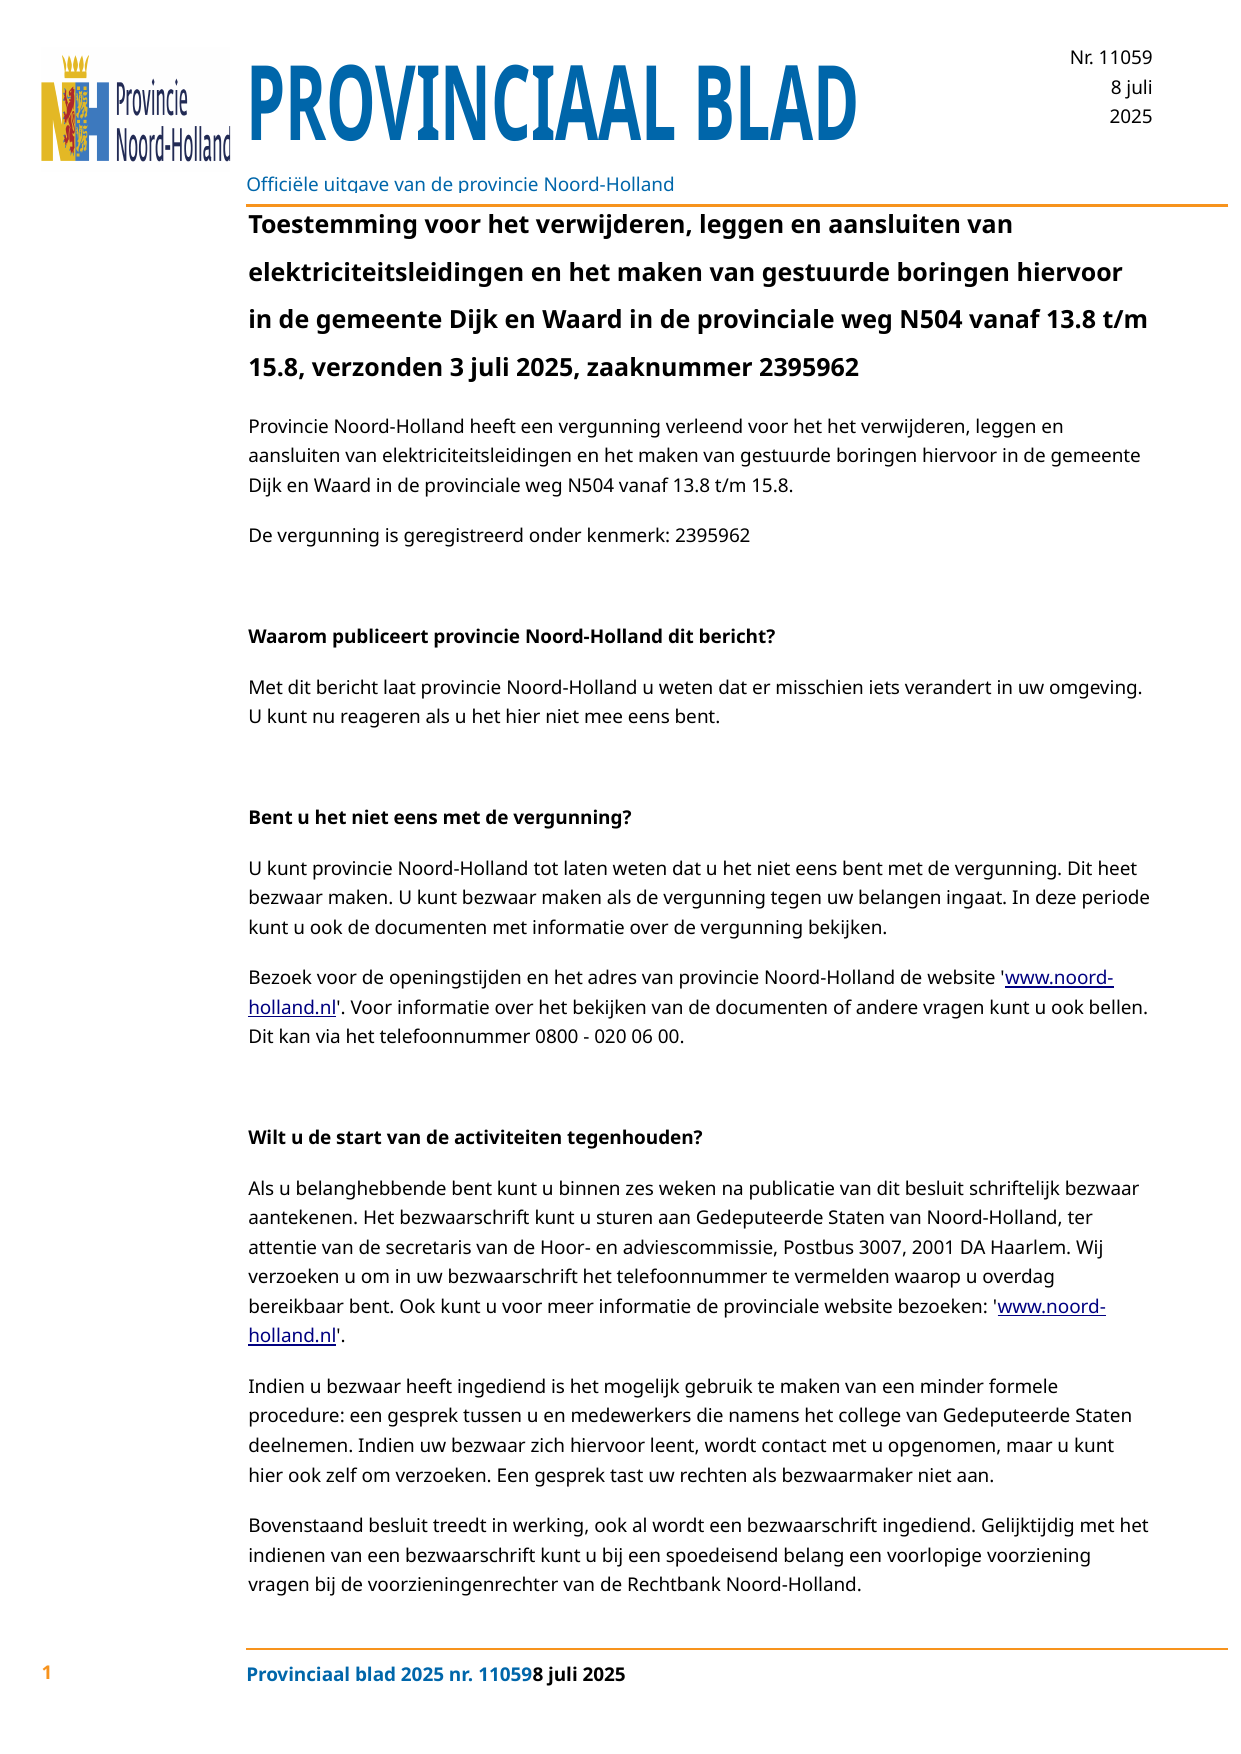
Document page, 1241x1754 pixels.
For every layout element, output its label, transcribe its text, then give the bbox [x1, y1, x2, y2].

text U kunt provincie Noord-Holland tot laten weten dat u het niet eens bent met de vergunning. Dit heet bezwaar maken. U kunt bezwaar maken als de vergunning tegen uw belangen ingaat. In deze periode kunt u ook de documenten met informatie over de vergunning bekijken. [248, 855, 1152, 940]
picture [41, 47, 231, 172]
text Toestemming voor het verwijderen, leggen en aansluiten van elektriciteitsleidingen en het maken van gestuurde boringen hiervoor in de gemeente Dijk en Waard in de provinciale weg N504 vanaf 13.8 t/m 15.8, verzonden 3 juli 2025, zaaknummer 2395962 [248, 207, 1152, 384]
text Indien u bezwaar heeft ingediend is het mogelijk gebruik te maken van een minder formele procedure: een gesprek tussen u en medewerkers die namens het college van Gedeputeerde Staten deelnemen. Indien uw bezwaar zich hiervoor leent, wordt contact met u opgenomen, maar u kunt hier ook zelf om verzoeken. Een gesprek tast uw rechten als bezwaarmaker niet aan. [248, 1373, 1152, 1488]
text Wilt u de start van de activiteiten tegenhouden? [248, 1124, 1152, 1150]
text Provincie Noord-Holland heeft een vergunning verleend voor het het verwijderen, leggen en aansluiten van elektriciteitsleidingen en het maken van gestuurde boringen hiervoor in de gemeente Dijk en Waard in de provinciale weg N504 vanaf 13.8 t/m 15.8. [248, 413, 1152, 498]
text Met dit bericht laat provincie Noord-Holland u weten dat er misschien iets verandert in uw omgeving. U kunt nu reageren als u het hier niet mee eens bent. [248, 674, 1152, 729]
text De vergunning is geregistreerd onder kenmerk: 2395962 [248, 523, 1152, 548]
text Bent u het niet eens met de vergunning? [248, 804, 1152, 830]
text Bovenstaand besluit treedt in werking, ook al wordt een bezwaarschrift ingediend. Gelijktijdig met het indienen van een bezwaarschrift kunt u bij een spoedeisend belang een voorlopige voorziening vragen bij de voorzieningenrechter van de Rechtbank Noord-Holland. [248, 1512, 1152, 1597]
text Als u belanghebbende bent kunt u binnen zes weken na publicatie van dit besluit schriftelijk bezwaar aantekenen. Het bezwaarschrift kunt u sturen aan Gedeputeerde Staten van Noord-Holland, ter attentie van de secretaris van de Hoor- en adviescommissie, Postbus 3007, 2001 DA Haarlem. Wij verzoeken u om in uw bezwaarschrift het telefoonnummer te vermelden waarop u overdag bereikbaar bent. Ook kunt u voor meer informatie de provinciale website bezoeken: 'www.noord-holland.nl'. [248, 1175, 1152, 1348]
text Bezoek voor de openingstijden en het adres van provincie Noord-Holland de website 'www.noord-holland.nl'. Voor informatie over het bekijken van de documenten of andere vragen kunt u ook bellen. Dit kan via het telefoonnummer 0800 - 020 06 00. [248, 964, 1152, 1049]
text Waarom publiceert provincie Noord-Holland dit bericht? [248, 623, 1152, 649]
